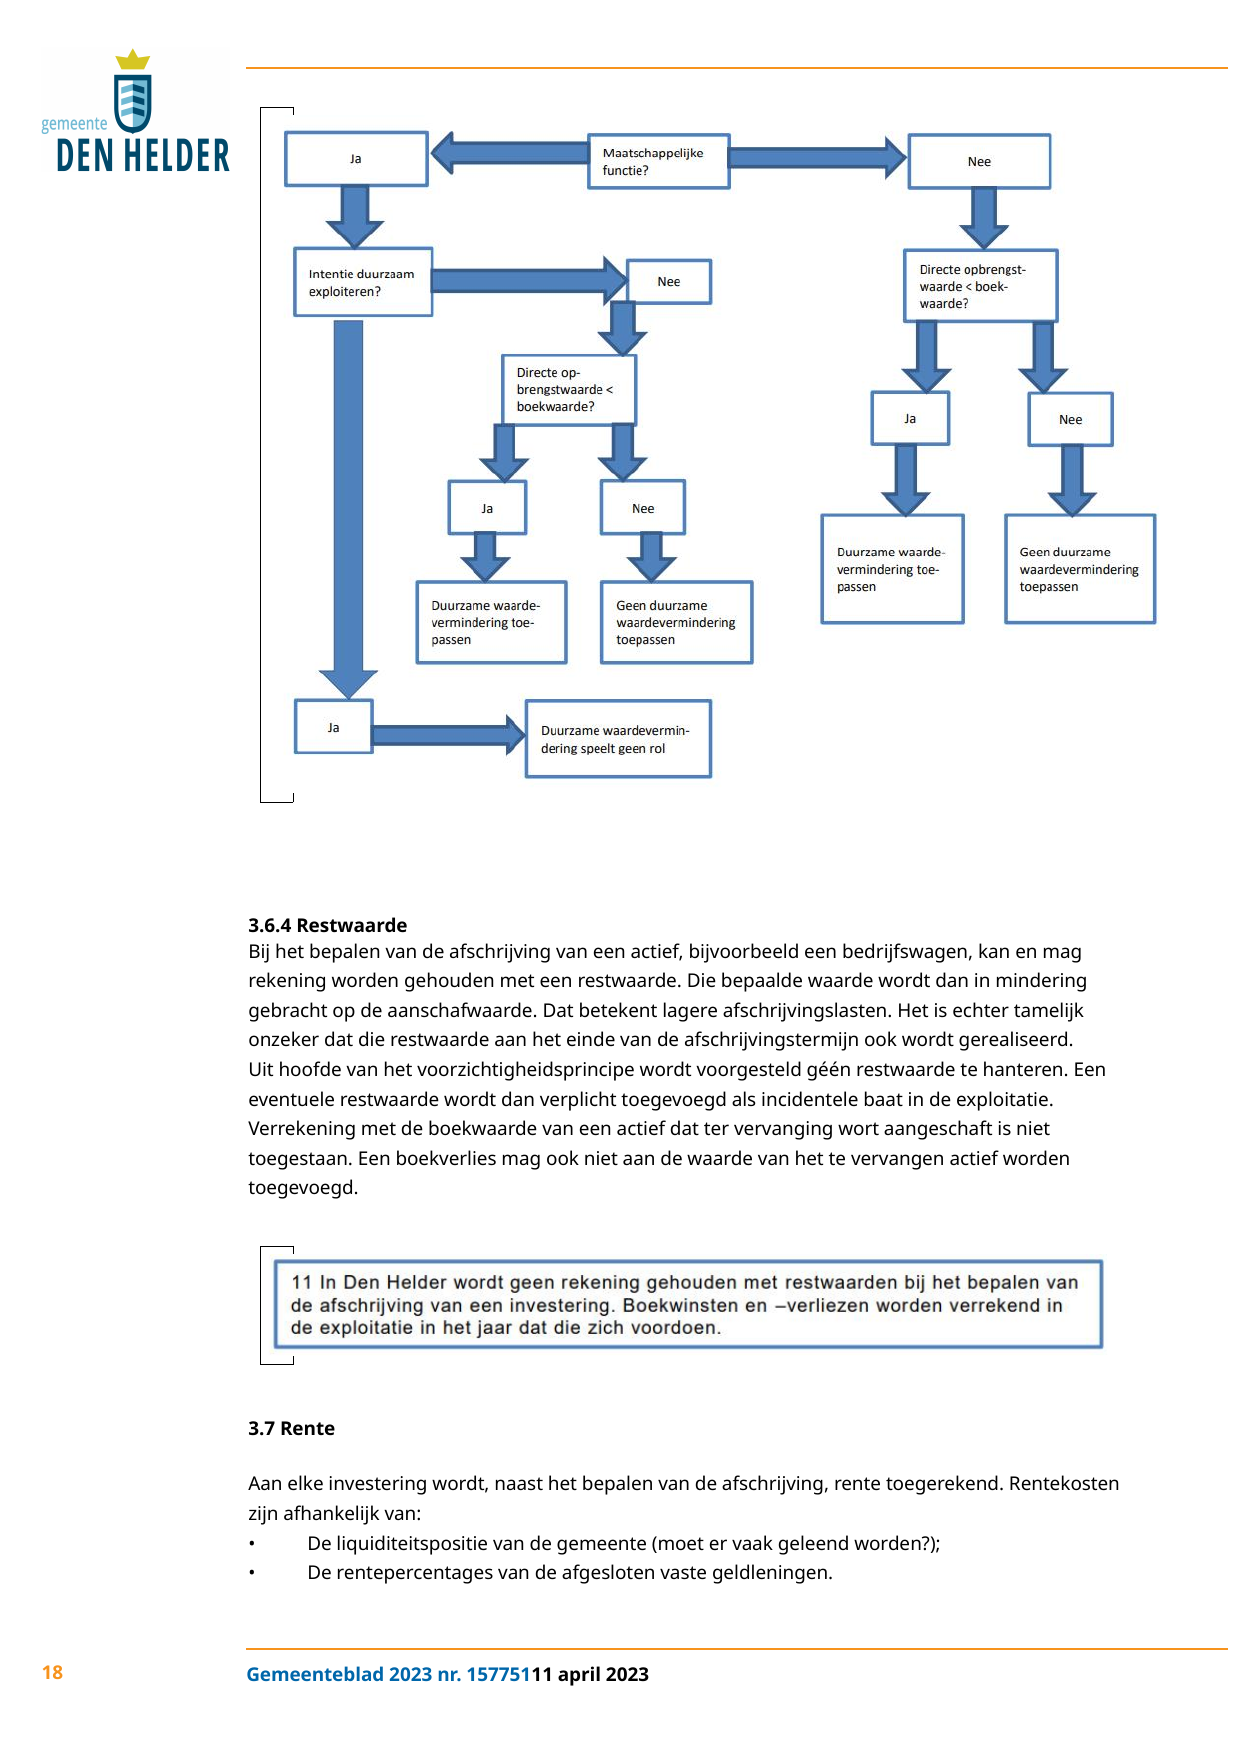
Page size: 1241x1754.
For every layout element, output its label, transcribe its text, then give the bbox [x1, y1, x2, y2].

picture [100, 154, 106, 172]
picture [41, 47, 231, 172]
picture [268, 1254, 1108, 1356]
text Uit hoofde van het voorzichtigheidsprincipe wordt voorgesteld géén restwaarde te hanteren. Een eventuele restwaarde wordt dan verplicht toegevoegd als incidentele baat in de exploitatie. Verrekening met de boekwaarde van een actief dat ter vervanging wort aangeschaft is niet toegestaan. Een boekverlies mag ook niet aan de waarde van het te vervangen actief worden toegevoegd. [248, 1056, 1152, 1200]
picture [63, 144, 68, 165]
text Bij het bepalen van de afschrijving van een actief, bijvoorbeeld een bedrijfswagen, kan en mag rekening worden gehouden met een restwaarde. Die bepaalde waarde wordt dan in mindering gebracht op de aanschafwaarde. Dat betekent lagere afschrijvingslasten. Het is echter tamelijk onzeker dat die restwaarde aan het einde van de afschrijvingstermijn ook wordt gerealiseerd. [248, 938, 1152, 1052]
picture [220, 160, 224, 172]
picture [130, 157, 135, 172]
list De liquiditeitspositie van de gemeente (moet er vaak geleend worden?); [248, 1530, 1152, 1556]
text 3.7 Rente [248, 1415, 1152, 1441]
text Aan elke investering wordt, naast het bepalen van de afschrijving, rente toegerekend. Rentekosten zijn afhankelijk van: [248, 1471, 1152, 1526]
picture [268, 115, 1173, 793]
list De rentepercentages van de afgesloten vaste geldleningen. [248, 1559, 1152, 1585]
text 3.6.4 Restwaarde [248, 912, 1152, 938]
picture [182, 144, 187, 165]
